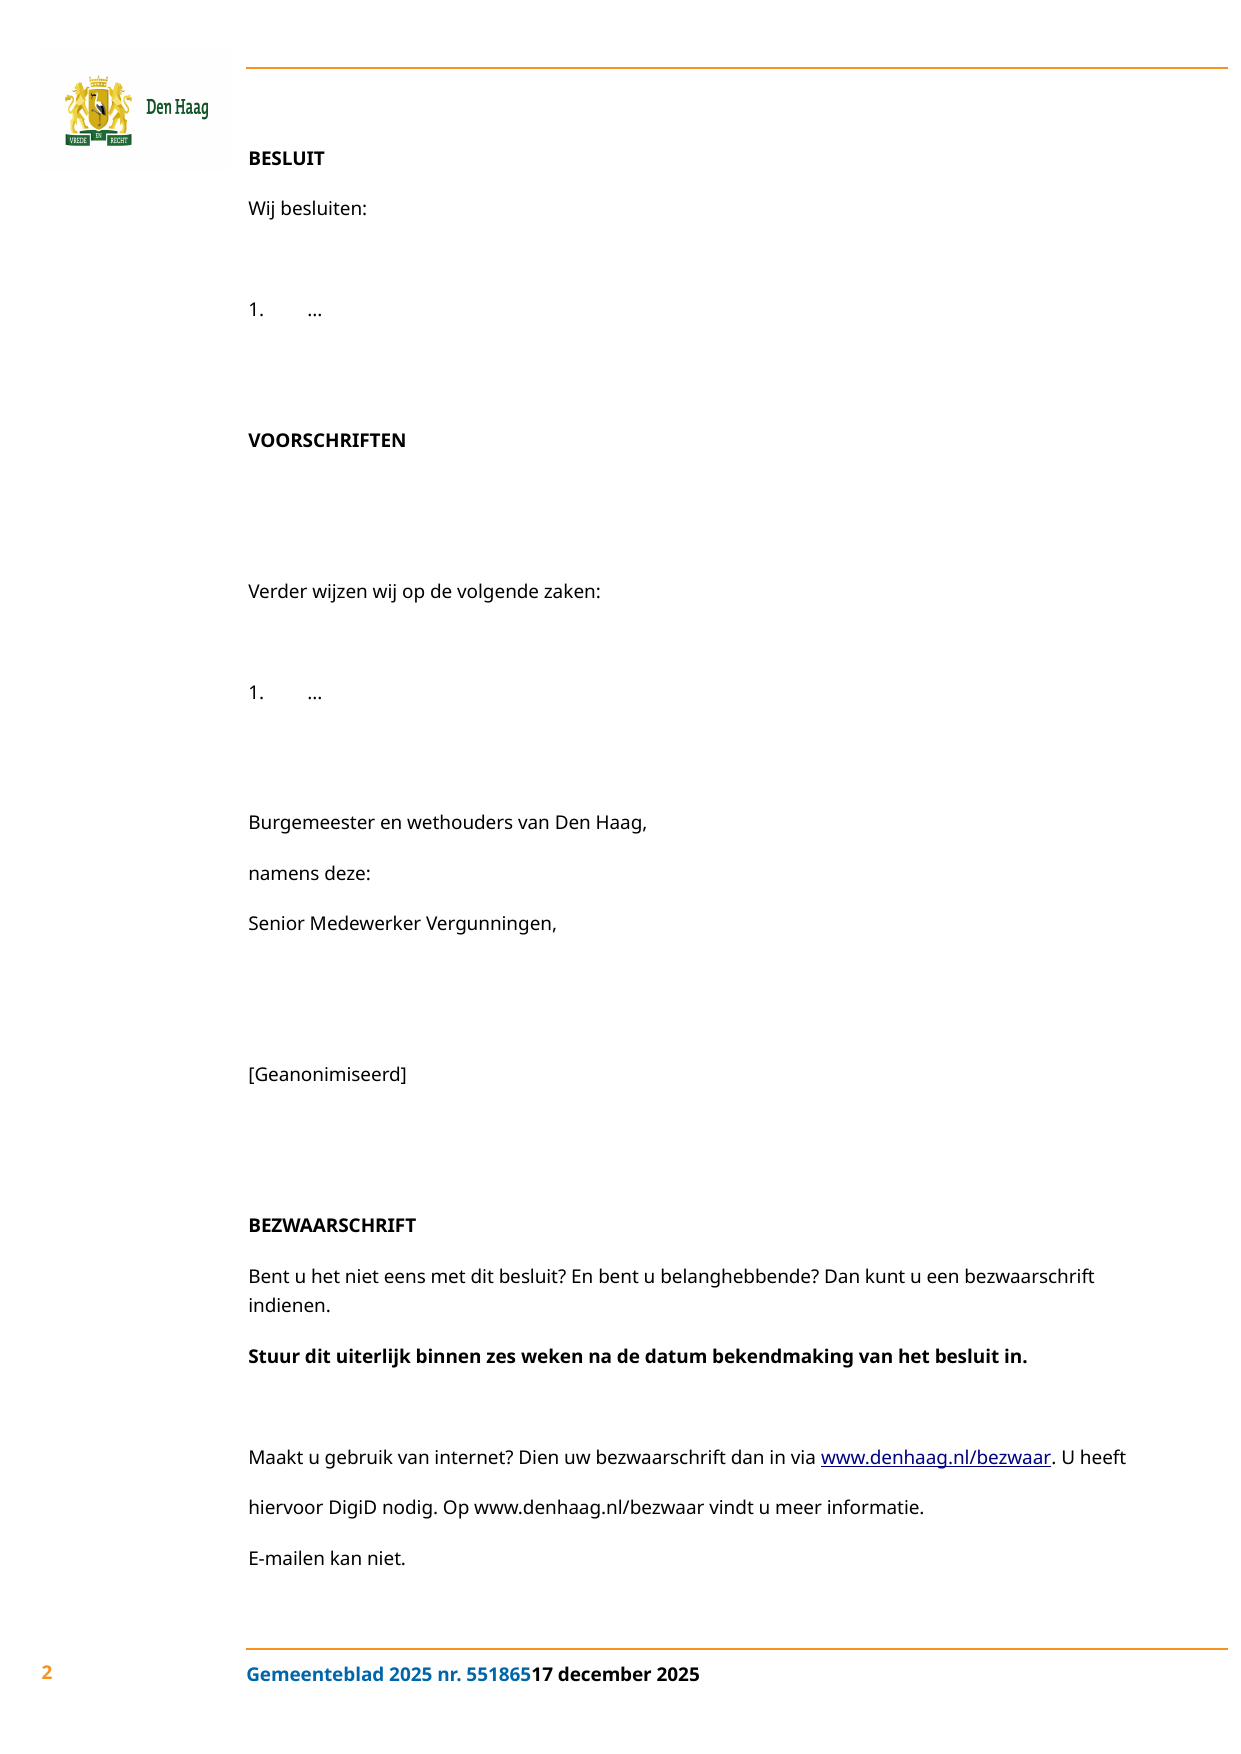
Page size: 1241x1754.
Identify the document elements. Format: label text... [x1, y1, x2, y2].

text namens deze: [248, 860, 1152, 886]
text Maakt u gebruik van internet? Dien uw bezwaarschrift dan in via www.denhaag.nl/bezwaar. U heeft [248, 1444, 1152, 1470]
text BESLUIT [248, 145, 1152, 171]
list ... [248, 296, 1152, 322]
text VOORSCHRIFTEN [248, 427, 1152, 453]
text Wij besluiten: [248, 196, 1152, 221]
text Verder wijzen wij op de volgende zaken: [248, 578, 1152, 604]
text Bent u het niet eens met dit besluit? En bent u belanghebbende? Dan kunt u een bezwaarschrift indienen. [248, 1263, 1152, 1318]
text Stuur dit uiterlijk binnen zes weken na de datum bekendmaking van het besluit in. [248, 1343, 1152, 1369]
text Burgemeester en wethouders van Den Haag, [248, 809, 1152, 835]
text E-mailen kan niet. [248, 1545, 1152, 1571]
list ... [248, 679, 1152, 705]
text hiervoor DigiD nodig. Op www.denhaag.nl/bezwaar vindt u meer informatie. [248, 1494, 1152, 1520]
text BEZWAARSCHRIFT [248, 1213, 1152, 1238]
text Senior Medewerker Vergunningen, [248, 910, 1152, 936]
text [Geanonimiseerd] [248, 1061, 1152, 1087]
picture [41, 47, 231, 172]
